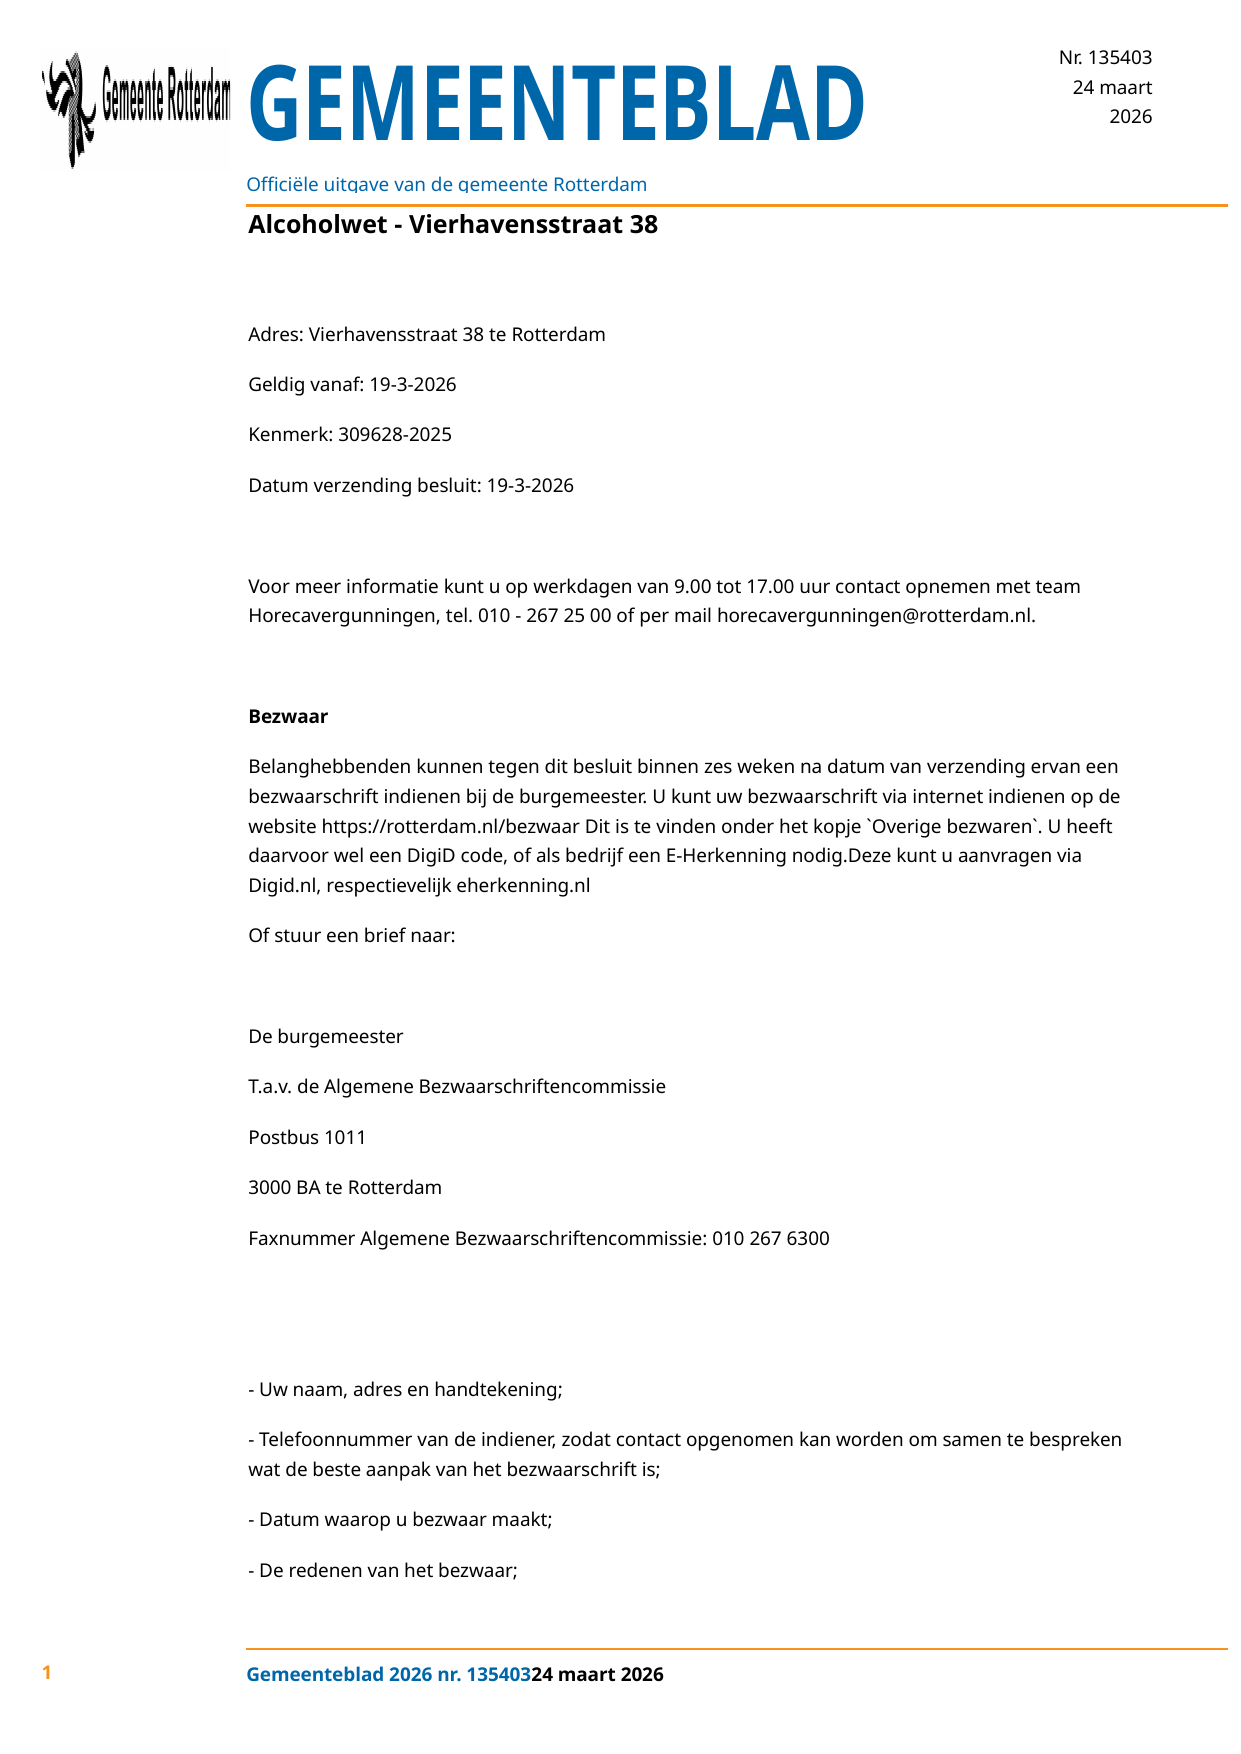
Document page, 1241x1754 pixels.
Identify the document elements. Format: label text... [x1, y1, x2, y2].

text - Datum waarop u bezwaar maakt; [248, 1507, 1152, 1532]
text - De redenen van het bezwaar; [248, 1557, 1152, 1583]
text Adres: Vierhavensstraat 38 te Rotterdam [248, 321, 1152, 346]
text 3000 BA te Rotterdam [248, 1174, 1152, 1200]
text De burgemeester [248, 1023, 1152, 1049]
text Bezwaar [248, 703, 1152, 729]
text Of stuur een brief naar: [248, 922, 1152, 948]
text Kenmerk: 309628-2025 [248, 422, 1152, 447]
text Belanghebbenden kunnen tegen dit besluit binnen zes weken na datum van verzending ervan een bezwaarschrift indienen bij de burgemeester. U kunt uw bezwaarschrift via internet indienen op de website https://rotterdam.nl/bezwaar Dit is te vinden onder het kopje `Overige bezwaren`. U heeft daarvoor wel een DigiD code, of als bedrijf een E-Herkenning nodig.Deze kunt u aanvragen via Digid.nl, respectievelijk eherkenning.nl [248, 754, 1152, 898]
text T.a.v. de Algemene Bezwaarschriftencommissie [248, 1074, 1152, 1099]
text Geldig vanaf: 19-3-2026 [248, 371, 1152, 397]
text Alcoholwet - Vierhavensstraat 38 [248, 207, 1152, 241]
text Postbus 1011 [248, 1124, 1152, 1150]
text Voor meer informatie kunt u op werkdagen van 9.00 tot 17.00 uur contact opnemen met team Horecavergunningen, tel. 010 - 267 25 00 of per mail horecavergunningen@rotterdam.nl. [248, 573, 1152, 628]
picture [41, 47, 231, 172]
text Faxnummer Algemene Bezwaarschriftencommissie: 010 267 6300 [248, 1225, 1152, 1251]
text Datum verzending besluit: 19-3-2026 [248, 472, 1152, 498]
text - Telefoonnummer van de indiener, zodat contact opgenomen kan worden om samen te bespreken wat de beste aanpak van het bezwaarschrift is; [248, 1427, 1152, 1482]
text - Uw naam, adres en handtekening; [248, 1376, 1152, 1402]
